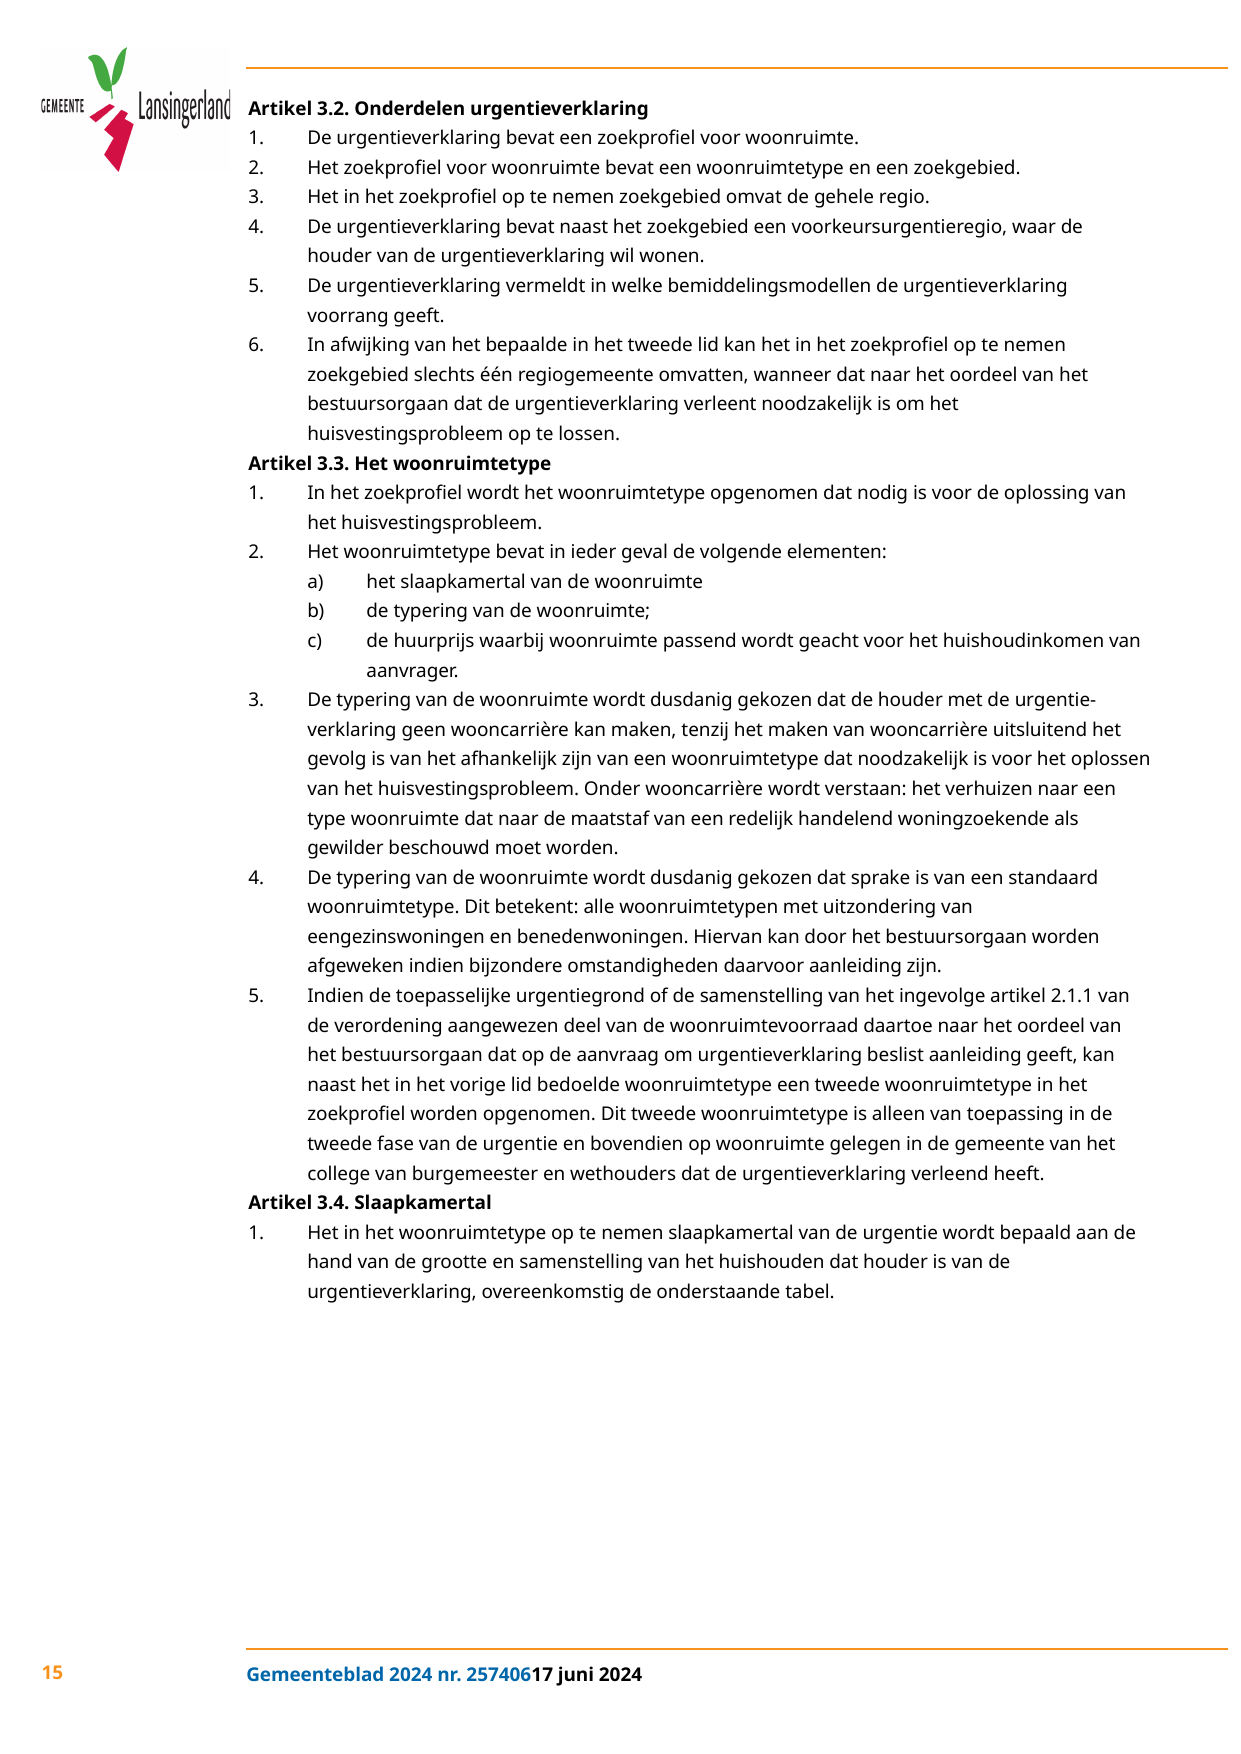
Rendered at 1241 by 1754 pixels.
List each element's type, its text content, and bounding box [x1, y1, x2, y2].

list In afwijking van het bepaalde in het tweede lid kan het in het zoekprofiel op te nemen zoekgebied slechts één regiogemeente omvatten, wanneer dat naar het oordeel van het bestuursorgaan dat de urgentieverklaring verleent noodzakelijk is om het huisvestingsprobleem op te lossen. [248, 331, 1152, 446]
list De typering van de woonruimte wordt dusdanig gekozen dat sprake is van een standaard woonruimtetype. Dit betekent: alle woonruimtetypen met uitzondering van eengezinswoningen en benedenwoningen. Hiervan kan door het bestuursorgaan worden afgeweken indien bijzondere omstandigheden daarvoor aanleiding zijn. [248, 864, 1152, 978]
list De urgentieverklaring bevat een zoekprofiel voor woonruimte. [248, 124, 1152, 150]
list de typering van de woonruimte; [307, 598, 1152, 623]
list Het woonruimtetype bevat in ieder geval de volgende elementen: [248, 538, 1152, 564]
text Artikel 3.2. Onderdelen urgentieverklaring [248, 95, 1152, 121]
picture [41, 47, 231, 172]
list Het in het woonruimtetype op te nemen slaapkamertal van de urgentie wordt bepaald aan de hand van de grootte en samenstelling van het huishouden dat houder is van de urgentieverklaring, overeenkomstig de onderstaande tabel. [248, 1219, 1152, 1304]
list De typering van de woonruimte wordt dusdanig gekozen dat de houder met de urgentie-verklaring geen wooncarrière kan maken, tenzij het maken van wooncarrière uitsluitend het gevolg is van het afhankelijk zijn van een woonruimtetype dat noodzakelijk is voor het oplossen van het huisvestingsprobleem. Onder wooncarrière wordt verstaan: het verhuizen naar een type woonruimte dat naar de maatstaf van een redelijk handelend woningzoekende als gewilder beschouwd moet worden. [248, 686, 1152, 860]
list Het zoekprofiel voor woonruimte bevat een woonruimtetype en een zoekgebied. [248, 154, 1152, 180]
list de huurprijs waarbij woonruimte passend wordt geacht voor het huishoudinkomen van aanvrager. [307, 627, 1152, 683]
text Artikel 3.3. Het woonruimtetype [248, 450, 1152, 476]
list het slaapkamertal van de woonruimte [307, 568, 1152, 594]
text Artikel 3.4. Slaapkamertal [248, 1189, 1152, 1215]
list De urgentieverklaring vermeldt in welke bemiddelingsmodellen de urgentieverklaring voorrang geeft. [248, 272, 1152, 328]
list In het zoekprofiel wordt het woonruimtetype opgenomen dat nodig is voor de oplossing van het huisvestingsprobleem. [248, 479, 1152, 535]
list De urgentieverklaring bevat naast het zoekgebied een voorkeursurgentieregio, waar de houder van de urgentieverklaring wil wonen. [248, 213, 1152, 268]
list Het in het zoekprofiel op te nemen zoekgebied omvat de gehele regio. [248, 183, 1152, 209]
list Indien de toepasselijke urgentiegrond of de samenstelling van het ingevolge artikel 2.1.1 van de verordening aangewezen deel van de woonruimtevoorraad daartoe naar het oordeel van het bestuursorgaan dat op de aanvraag om urgentieverklaring beslist aanleiding geeft, kan naast het in het vorige lid bedoelde woonruimtetype een tweede woonruimtetype in het zoekprofiel worden opgenomen. Dit tweede woonruimtetype is alleen van toepassing in de tweede fase van de urgentie en bovendien op woonruimte gelegen in de gemeente van het college van burgemeester en wethouders dat de urgentieverklaring verleend heeft. [248, 982, 1152, 1186]
